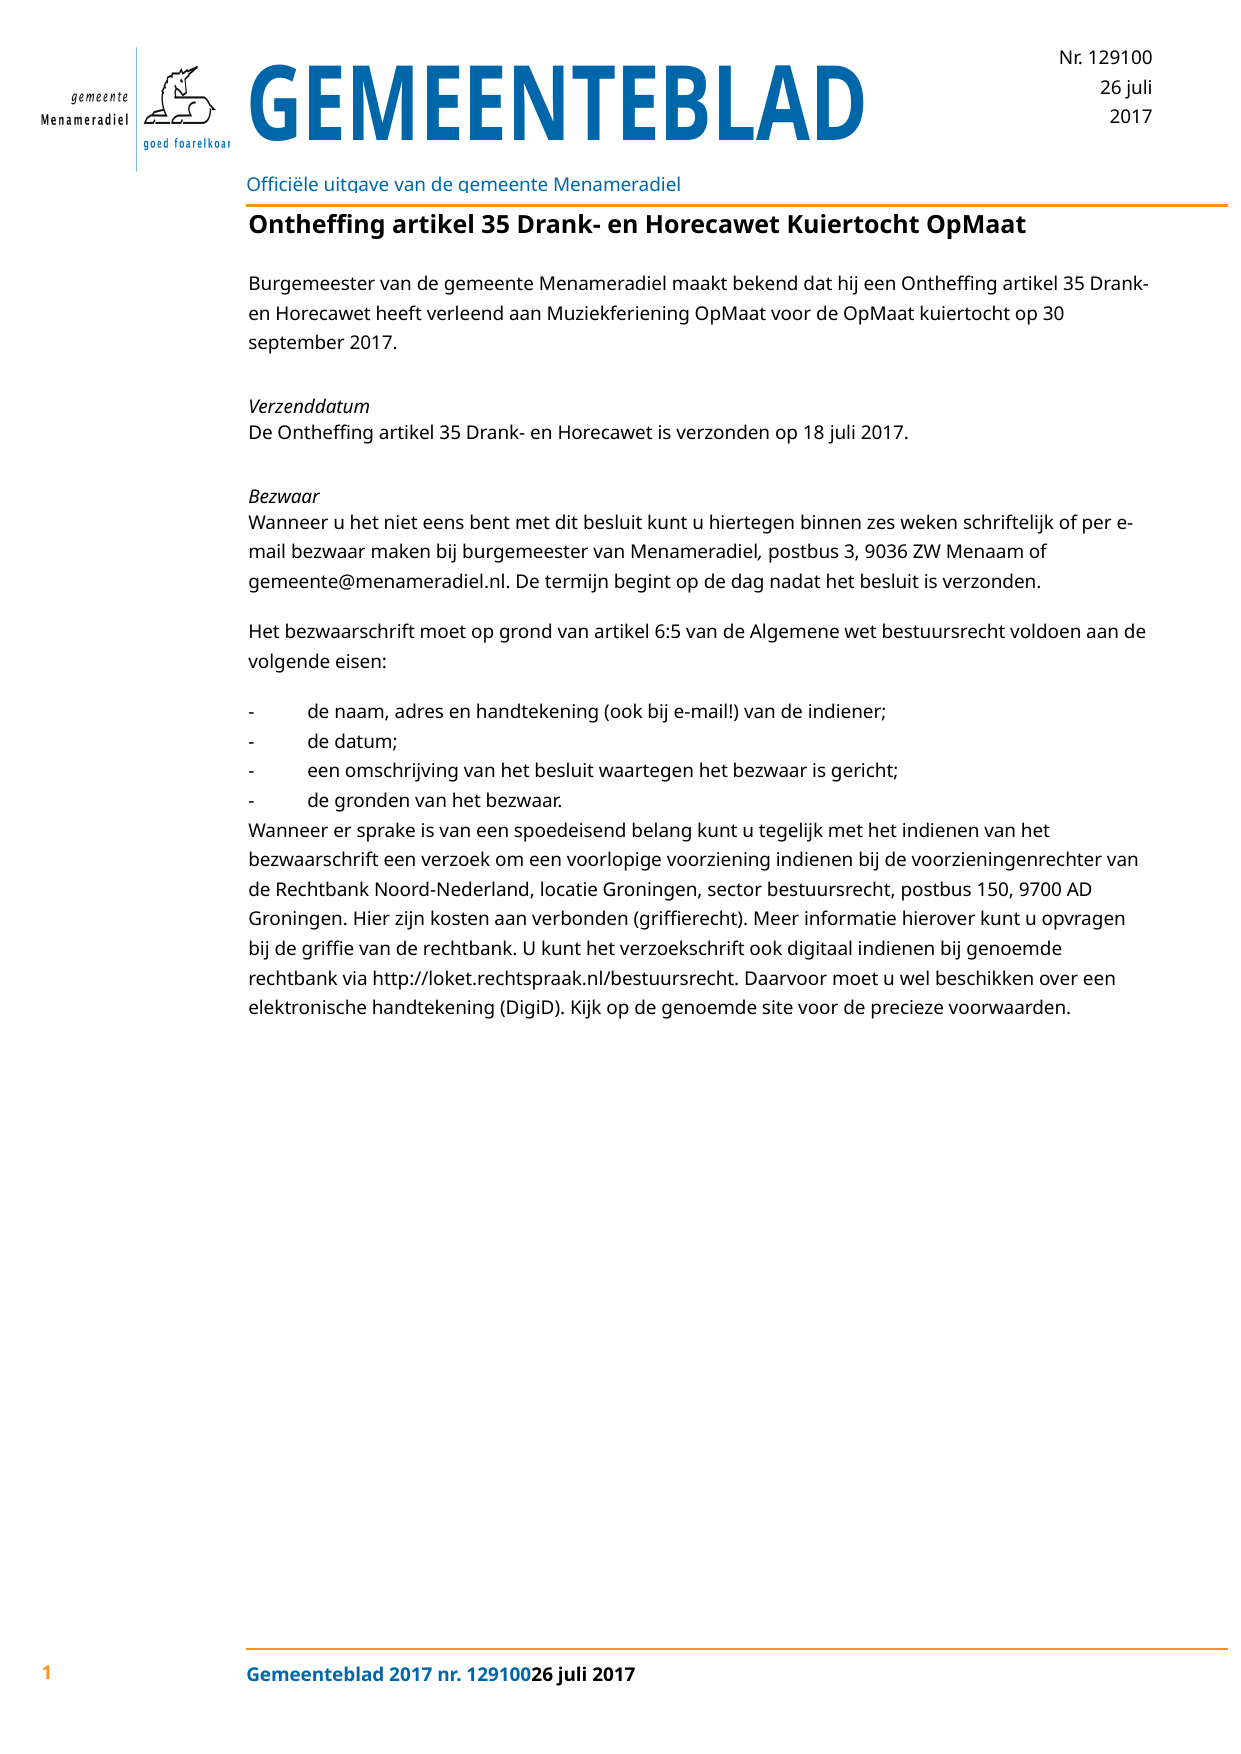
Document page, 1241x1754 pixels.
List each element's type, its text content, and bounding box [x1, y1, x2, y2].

text Het bezwaarschrift moet op grond van artikel 6:5 van de Algemene wet bestuursrecht voldoen aan de volgende eisen: [248, 618, 1152, 674]
list de datum; [248, 728, 1152, 754]
picture [41, 47, 231, 172]
text Wanneer u het niet eens bent met dit besluit kunt u hiertegen binnen zes weken schriftelijk of per e-mail bezwaar maken bij burgemeester van Menameradiel, postbus 3, 9036 ZW Menaam of gemeente@menameradiel.nl. De termijn begint op de dag nadat het besluit is verzonden. [248, 509, 1152, 594]
text Ontheffing artikel 35 Drank- en Horecawet Kuiertocht OpMaat [248, 207, 1152, 241]
text Wanneer er sprake is van een spoedeisend belang kunt u tegelijk met het indienen van het bezwaarschrift een verzoek om een voorlopige voorziening indienen bij de voorzieningenrechter van de Rechtbank Noord-Nederland, locatie Groningen, sector bestuursrecht, postbus 150, 9700 AD Groningen. Hier zijn kosten aan verbonden (griffierecht). Meer informatie hierover kunt u opvragen bij de griffie van de rechtbank. U kunt het verzoekschrift ook digitaal indienen bij genoemde rechtbank via http://loket.rechtspraak.nl/bestuursrecht. Daarvoor moet u wel beschikken over een elektronische handtekening (DigiD). Kijk op de genoemde site voor de precieze voorwaarden. [248, 817, 1152, 1020]
text Verzenddatum [248, 393, 1152, 419]
text Burgemeester van de gemeente Menameradiel maakt bekend dat hij een Ontheffing artikel 35 Drank- en Horecawet heeft verleend aan Muziekferiening OpMaat voor de OpMaat kuiertocht op 30 september 2017. [248, 270, 1152, 355]
list een omschrijving van het besluit waartegen het bezwaar is gericht; [248, 758, 1152, 783]
text Bezwaar [248, 483, 1152, 509]
list de gronden van het bezwaar. [248, 787, 1152, 813]
text De Ontheffing artikel 35 Drank- en Horecawet is verzonden op 18 juli 2017. [248, 419, 1152, 445]
list de naam, adres en handtekening (ook bij e-mail!) van de indiener; [248, 698, 1152, 724]
